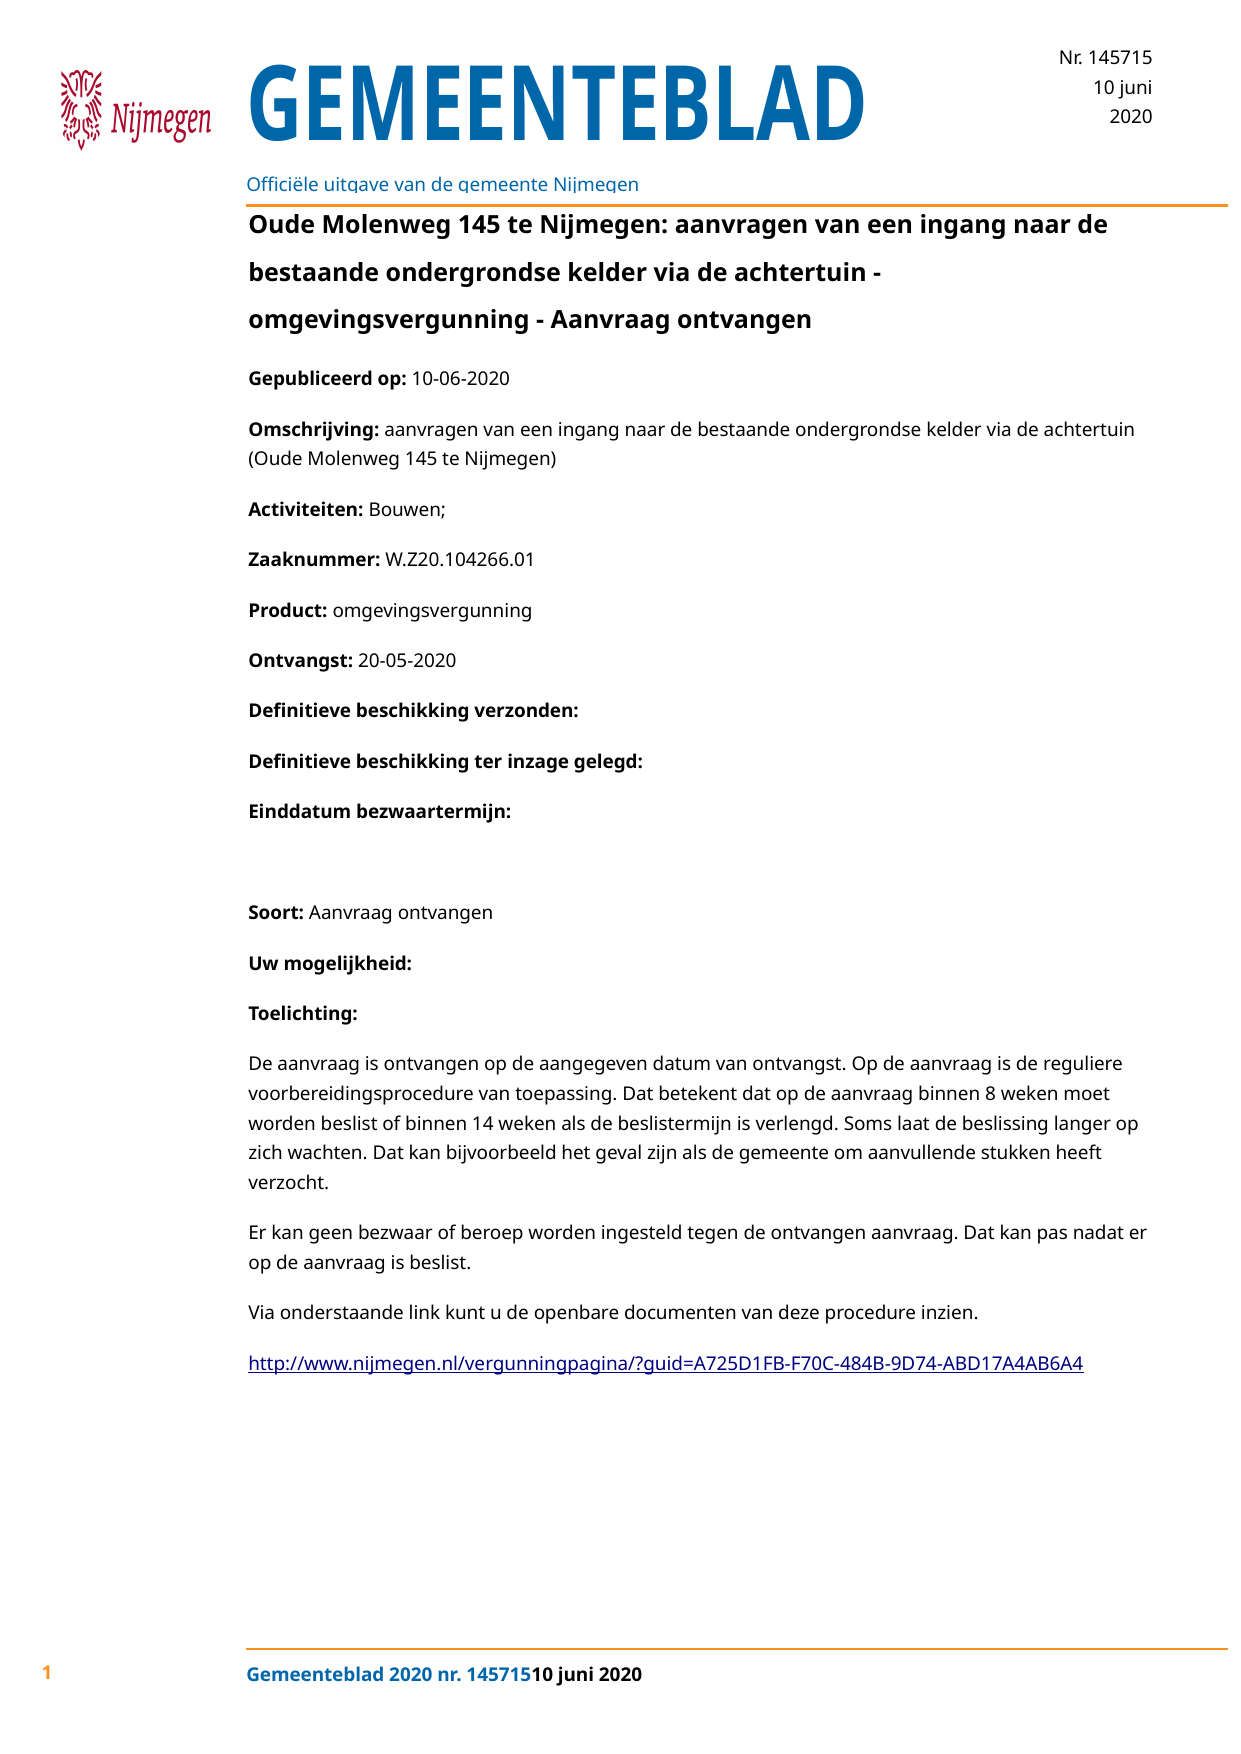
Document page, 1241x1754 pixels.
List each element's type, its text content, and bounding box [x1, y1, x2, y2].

text Product: omgevingsvergunning [248, 597, 1152, 622]
text Er kan geen bezwaar of beroep worden ingesteld tegen de ontvangen aanvraag. Dat kan pas nadat er op de aanvraag is beslist. [248, 1219, 1152, 1274]
picture [41, 47, 231, 172]
text Definitieve beschikking ter inzage gelegd: [248, 748, 1152, 774]
text Uw mogelijkheid: [248, 950, 1152, 975]
text Definitieve beschikking verzonden: [248, 698, 1152, 723]
text Omschrijving: aanvragen van een ingang naar de bestaande ondergrondse kelder via de achtertuin (Oude Molenweg 145 te Nijmegen) [248, 416, 1152, 471]
text Zaaknummer: W.Z20.104266.01 [248, 546, 1152, 572]
text Soort: Aanvraag ontvangen [248, 899, 1152, 925]
text Einddatum bezwaartermijn: [248, 798, 1152, 824]
text Activiteiten: Bouwen; [248, 496, 1152, 522]
text Toelichting: [248, 1000, 1152, 1026]
text http://www.nijmegen.nl/vergunningpagina/?guid=A725D1FB-F70C-484B-9D74-ABD17A4AB6A4 [248, 1350, 1152, 1375]
text Gepubliceerd op: 10-06-2020 [248, 366, 1152, 391]
text Via onderstaande link kunt u de openbare documenten van deze procedure inzien. [248, 1299, 1152, 1325]
text Ontvangst: 20-05-2020 [248, 647, 1152, 673]
text Oude Molenweg 145 te Nijmegen: aanvragen van een ingang naar de bestaande ondergrondse kelder via de achtertuin - omgevingsvergunning - Aanvraag ontvangen [248, 207, 1152, 336]
text De aanvraag is ontvangen op de aangegeven datum van ontvangst. Op de aanvraag is de reguliere voorbereidingsprocedure van toepassing. Dat betekent dat op de aanvraag binnen 8 weken moet worden beslist of binnen 14 weken als de beslistermijn is verlengd. Soms laat de beslissing langer op zich wachten. Dat kan bijvoorbeeld het geval zijn als de gemeente om aanvullende stukken heeft verzocht. [248, 1051, 1152, 1194]
